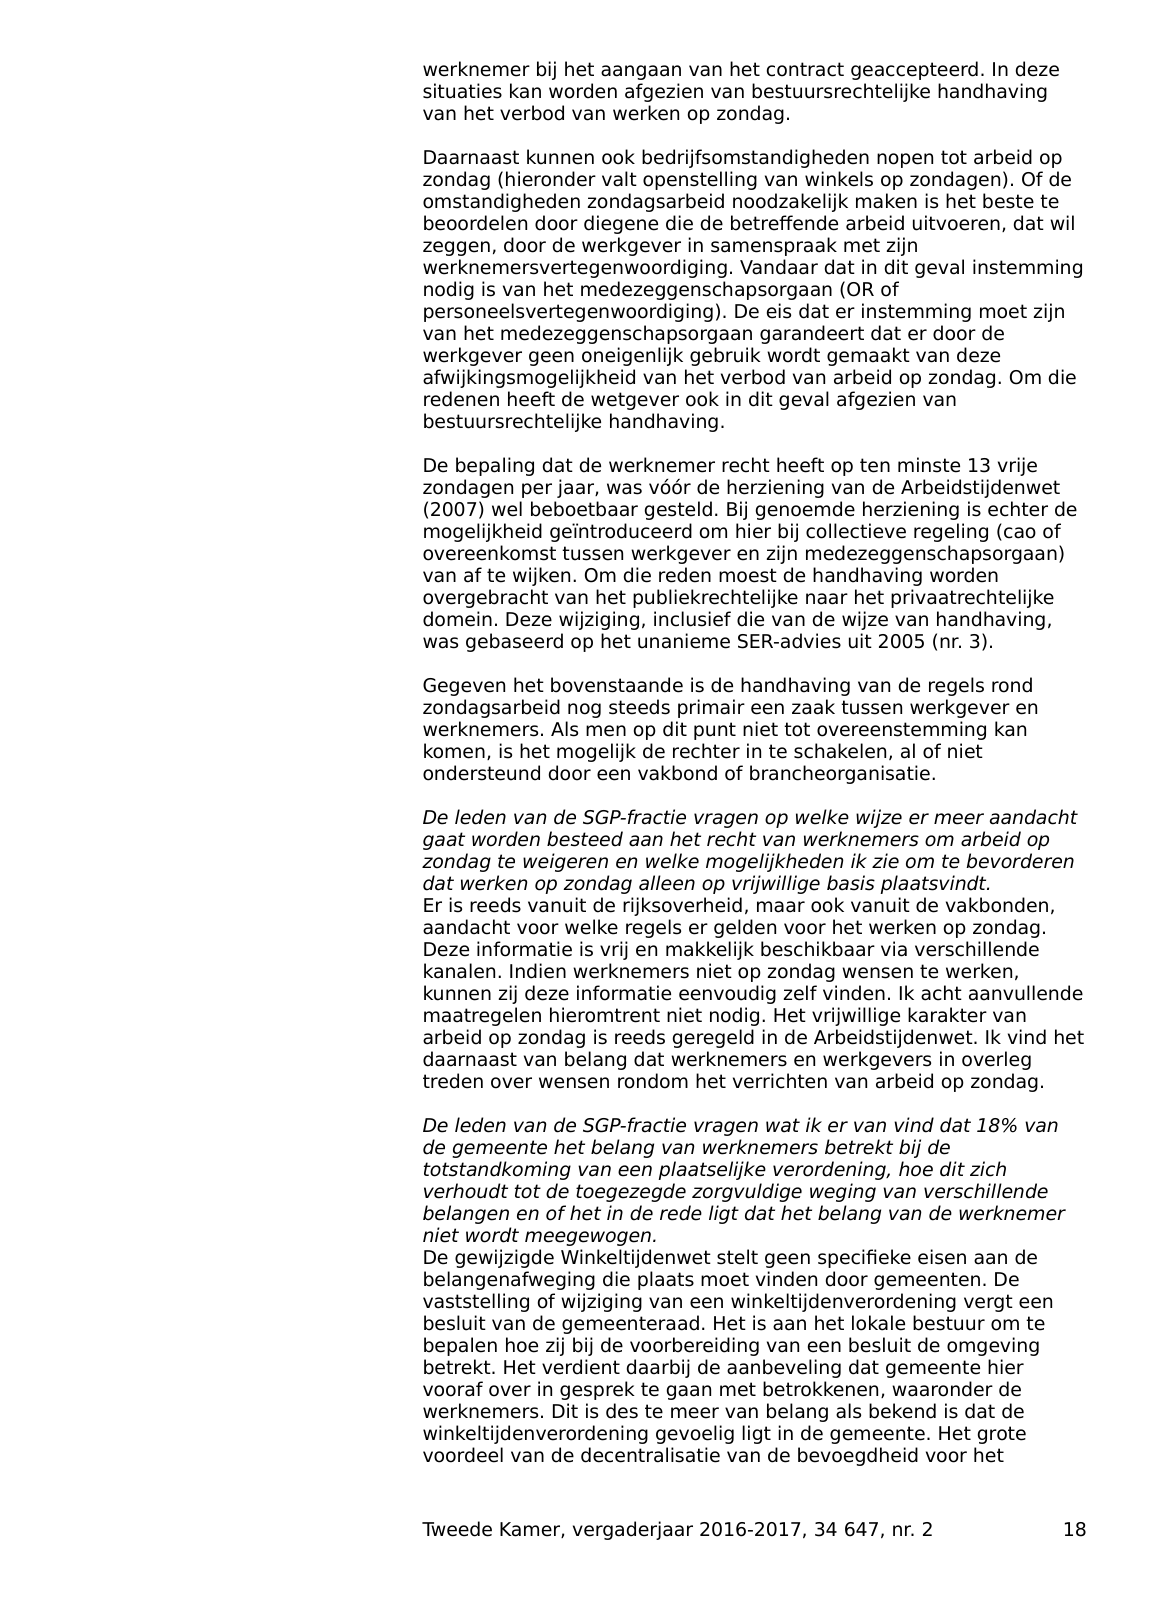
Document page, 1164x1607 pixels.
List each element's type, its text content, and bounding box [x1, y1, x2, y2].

text Gegeven het bovenstaande is de handhaving van de regels rond zondagsarbeid nog steeds primair een zaak tussen werkgever en werknemers. Als men op dit punt niet tot overeenstemming kan komen, is het mogelijk de rechter in te schakelen, al of niet ondersteund door een vakbond of brancheorganisatie. [422, 675, 1087, 785]
text De gewijzigde Winkeltijdenwet stelt geen specifieke eisen aan de belangenafweging die plaats moet vinden door gemeenten. De vaststelling of wijziging van een winkeltijdenverordening vergt een besluit van de gemeenteraad. Het is aan het lokale bestuur om te bepalen hoe zij bij de voorbereiding van een besluit de omgeving betrekt. Het verdient daarbij de aanbeveling dat gemeente hier vooraf over in gesprek te gaan met betrokkenen, waaronder de werknemers. Dit is des te meer van belang als bekend is dat de winkeltijdenverordening gevoelig ligt in de gemeente. Het grote voordeel van de decentralisatie van de bevoegdheid voor het [422, 1247, 1087, 1467]
text Er is reeds vanuit de rijksoverheid, maar ook vanuit de vakbonden, aandacht voor welke regels er gelden voor het werken op zondag. Deze informatie is vrij en makkelijk beschikbaar via verschillende kanalen. Indien werknemers niet op zondag wensen te werken, kunnen zij deze informatie eenvoudig zelf vinden. Ik acht aanvullende maatregelen hieromtrent niet nodig. Het vrijwillige karakter van arbeid op zondag is reeds geregeld in de Arbeidstijdenwet. Ik vind het daarnaast van belang dat werknemers en werkgevers in overleg treden over wensen rondom het verrichten van arbeid op zondag. [422, 895, 1087, 1093]
text Daarnaast kunnen ook bedrijfsomstandigheden nopen tot arbeid op zondag (hieronder valt openstelling van winkels op zondagen). Of de omstandigheden zondagsarbeid noodzakelijk maken is het beste te beoordelen door diegene die de betreffende arbeid uitvoeren, dat wil zeggen, door de werkgever in samenspraak met zijn werknemersvertegenwoordiging. Vandaar dat in dit geval instemming nodig is van het medezeggenschapsorgaan (OR of personeelsvertegenwoordiging). De eis dat er instemming moet zijn van het medezeggenschapsorgaan garandeert dat er door de werkgever geen oneigenlijk gebruik wordt gemaakt van deze afwijkingsmogelijkheid van het verbod van arbeid op zondag. Om die redenen heeft de wetgever ook in dit geval afgezien van bestuursrechtelijke handhaving. [422, 147, 1087, 433]
text De bepaling dat de werknemer recht heeft op ten minste 13 vrije zondagen per jaar, was vóór de herziening van de Arbeidstijdenwet (2007) wel beboetbaar gesteld. Bij genoemde herziening is echter de mogelijkheid geïntroduceerd om hier bij collectieve regeling (cao of overeenkomst tussen werkgever en zijn medezeggenschapsorgaan) van af te wijken. Om die reden moest de handhaving worden overgebracht van het publiekrechtelijke naar het privaatrechtelijke domein. Deze wijziging, inclusief die van de wijze van handhaving, was gebaseerd op het unanieme SER-advies uit 2005 (nr. 3). [422, 455, 1087, 653]
text De leden van de SGP-fractie vragen wat ik er van vind dat 18% van de gemeente het belang van werknemers betrekt bij de totstandkoming van een plaatselijke verordening, hoe dit zich verhoudt tot de toegezegde zorgvuldige weging van verschillende belangen en of het in de rede ligt dat het belang van de werknemer niet wordt meegewogen. [422, 1115, 1087, 1247]
text De leden van de SGP-fractie vragen op welke wijze er meer aandacht gaat worden besteed aan het recht van werknemers om arbeid op zondag te weigeren en welke mogelijkheden ik zie om te bevorderen dat werken op zondag alleen op vrijwillige basis plaatsvindt. [422, 807, 1087, 895]
text werknemer bij het aangaan van het contract geaccepteerd. In deze situaties kan worden afgezien van bestuursrechtelijke handhaving van het verbod van werken op zondag. [422, 59, 1087, 125]
